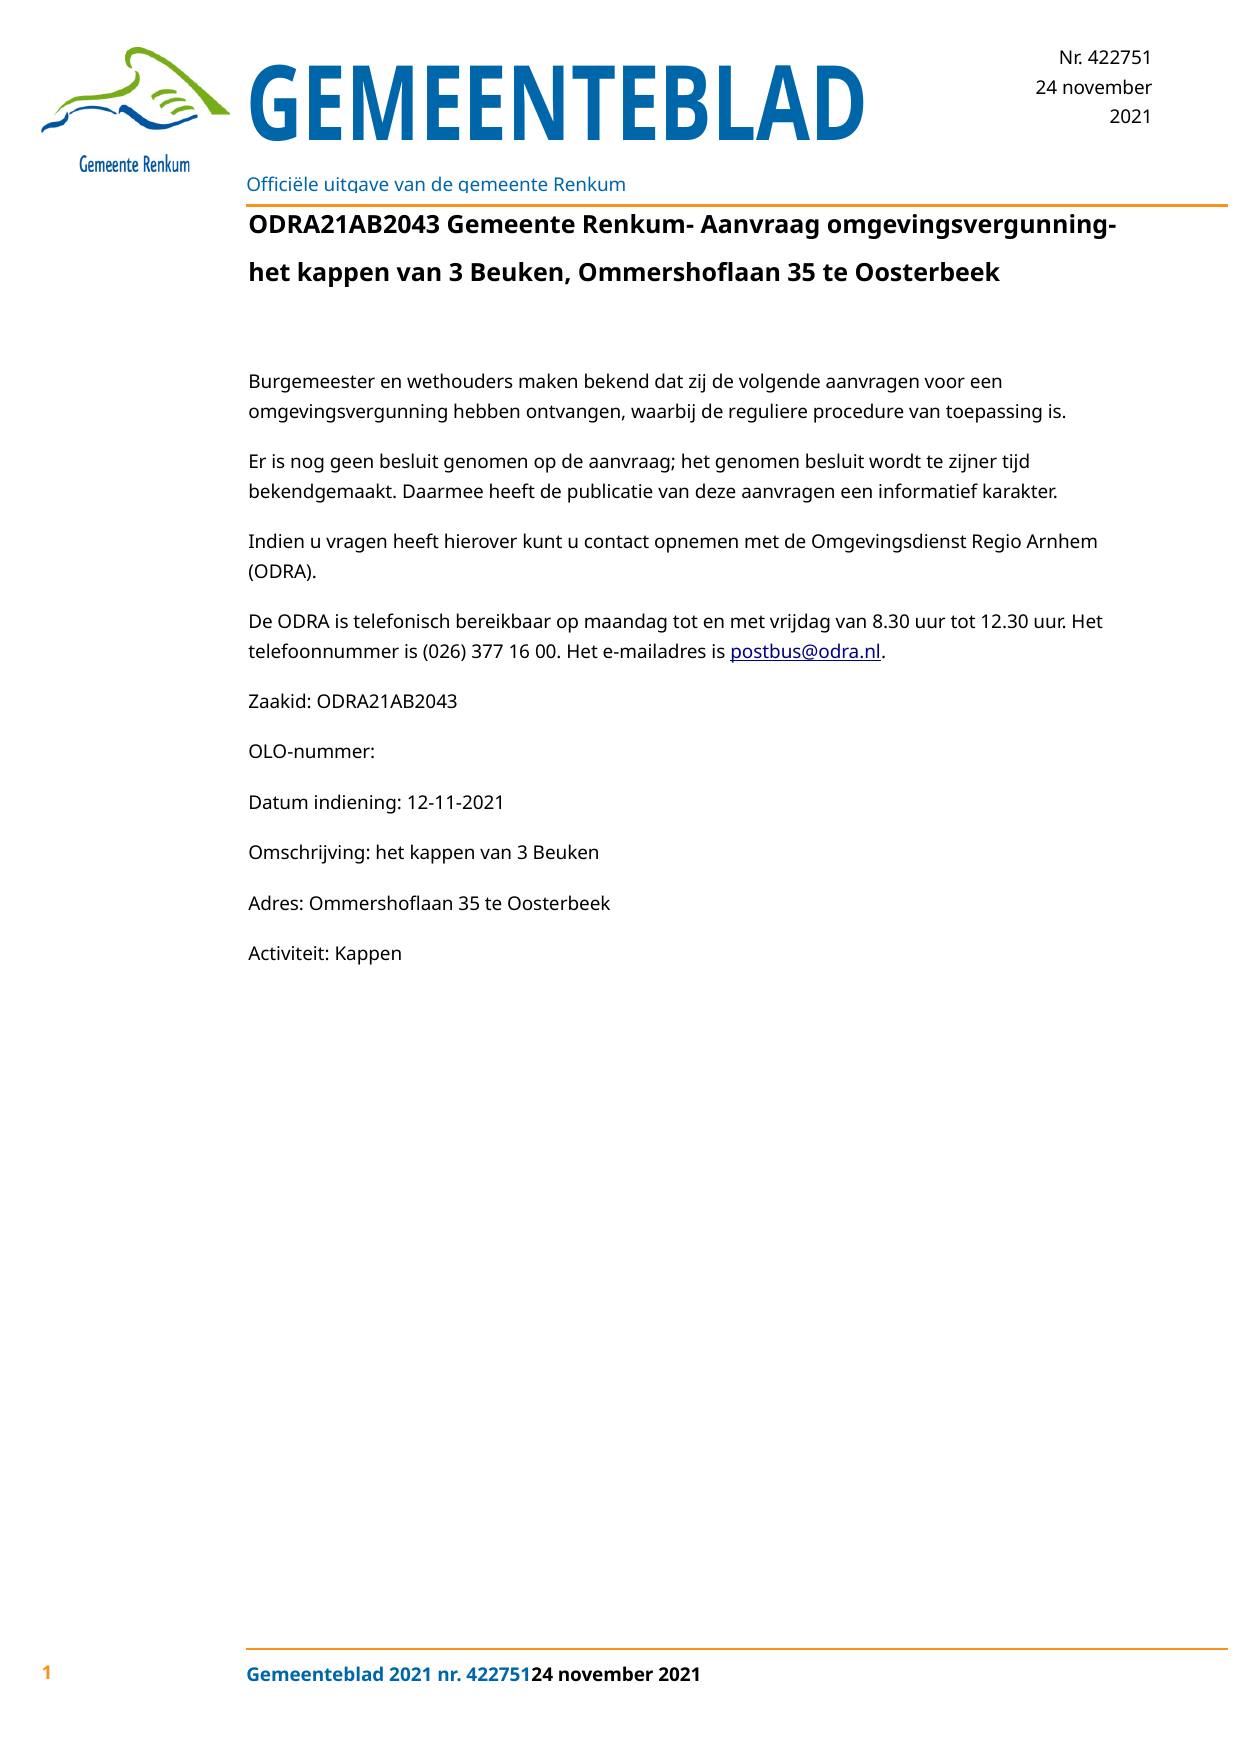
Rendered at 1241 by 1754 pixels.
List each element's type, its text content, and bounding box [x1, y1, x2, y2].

text De ODRA is telefonisch bereikbaar op maandag tot en met vrijdag van 8.30 uur tot 12.30 uur. Het telefoonnummer is (026) 377 16 00. Het e-mailadres is postbus@odra.nl. [248, 608, 1152, 664]
text Adres: Ommershoflaan 35 te Oosterbeek [248, 890, 1152, 916]
text ODRA21AB2043 Gemeente Renkum- Aanvraag omgevingsvergunning- het kappen van 3 Beuken, Ommershoflaan 35 te Oosterbeek [248, 207, 1152, 288]
picture [41, 47, 231, 172]
text Omschrijving: het kappen van 3 Beuken [248, 839, 1152, 865]
text Zaakid: ODRA21AB2043 [248, 688, 1152, 714]
text OLO-nummer: [248, 739, 1152, 764]
text Indien u vragen heeft hierover kunt u contact opnemen met de Omgevingsdienst Regio Arnhem (ODRA). [248, 528, 1152, 584]
text Activiteit: Kappen [248, 940, 1152, 966]
text Datum indiening: 12-11-2021 [248, 789, 1152, 815]
text Burgemeester en wethouders maken bekend dat zij de volgende aanvragen voor een omgevingsvergunning hebben ontvangen, waarbij de reguliere procedure van toepassing is. [248, 368, 1152, 424]
text Er is nog geen besluit genomen op de aanvraag; het genomen besluit wordt te zijner tijd bekendgemaakt. Daarmee heeft de publicatie van deze aanvragen een informatief karakter. [248, 448, 1152, 504]
